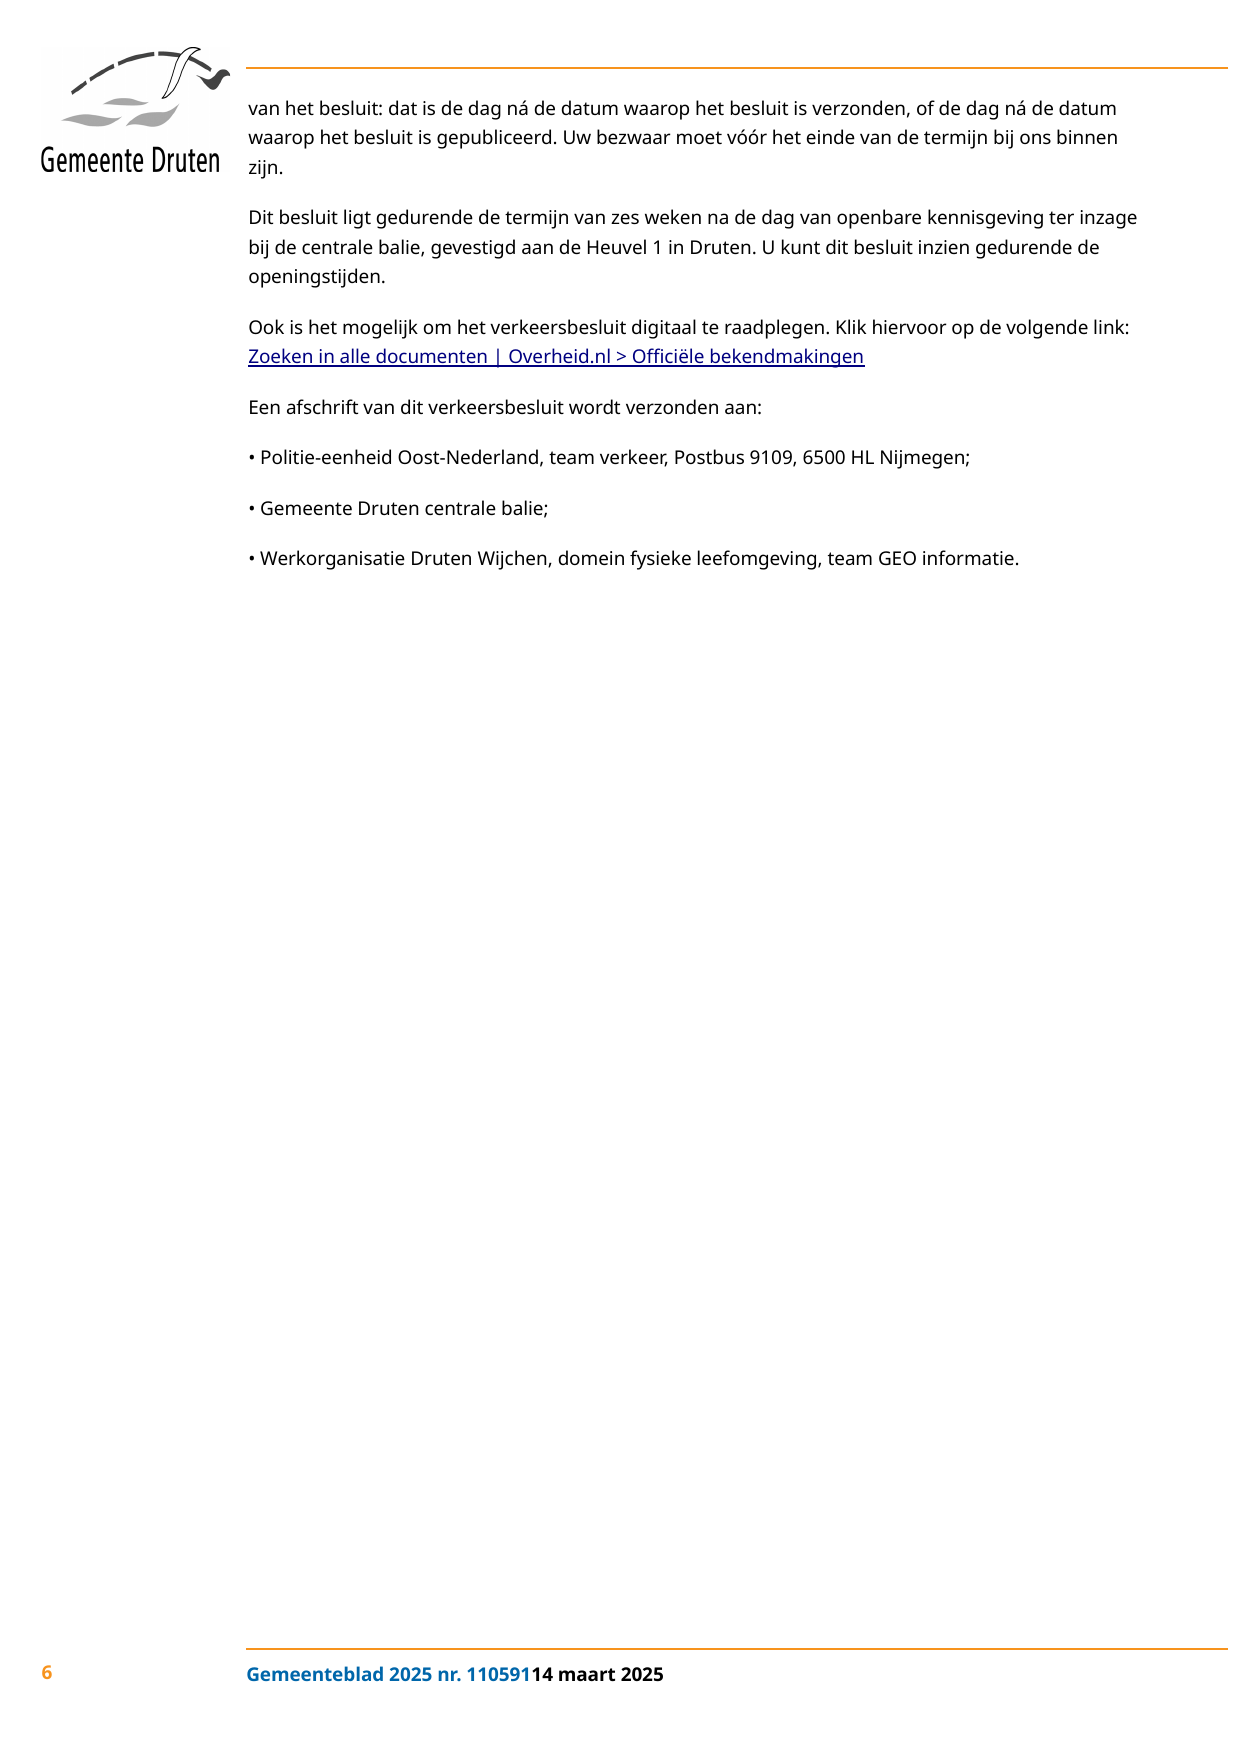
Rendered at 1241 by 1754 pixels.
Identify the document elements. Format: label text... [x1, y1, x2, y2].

text • Gemeente Druten centrale balie; [248, 495, 1152, 521]
text Ook is het mogelijk om het verkeersbesluit digitaal te raadplegen. Klik hiervoor op de volgende link: Zoeken in alle documenten | Overheid.nl > Officiële bekendmakingen [248, 314, 1152, 369]
picture [41, 47, 231, 172]
text Een afschrift van dit verkeersbesluit wordt verzonden aan: [248, 394, 1152, 420]
text • Politie-eenheid Oost-Nederland, team verkeer, Postbus 9109, 6500 HL Nijmegen; [248, 444, 1152, 470]
text van het besluit: dat is de dag ná de datum waarop het besluit is verzonden, of de dag ná de datum waarop het besluit is gepubliceerd. Uw bezwaar moet vóór het einde van de termijn bij ons binnen zijn. [248, 95, 1152, 180]
text • Werkorganisatie Druten Wijchen, domein fysieke leefomgeving, team GEO informatie. [248, 545, 1152, 571]
text Dit besluit ligt gedurende de termijn van zes weken na de dag van openbare kennisgeving ter inzage bij de centrale balie, gevestigd aan de Heuvel 1 in Druten. U kunt dit besluit inzien gedurende de openingstijden. [248, 204, 1152, 289]
